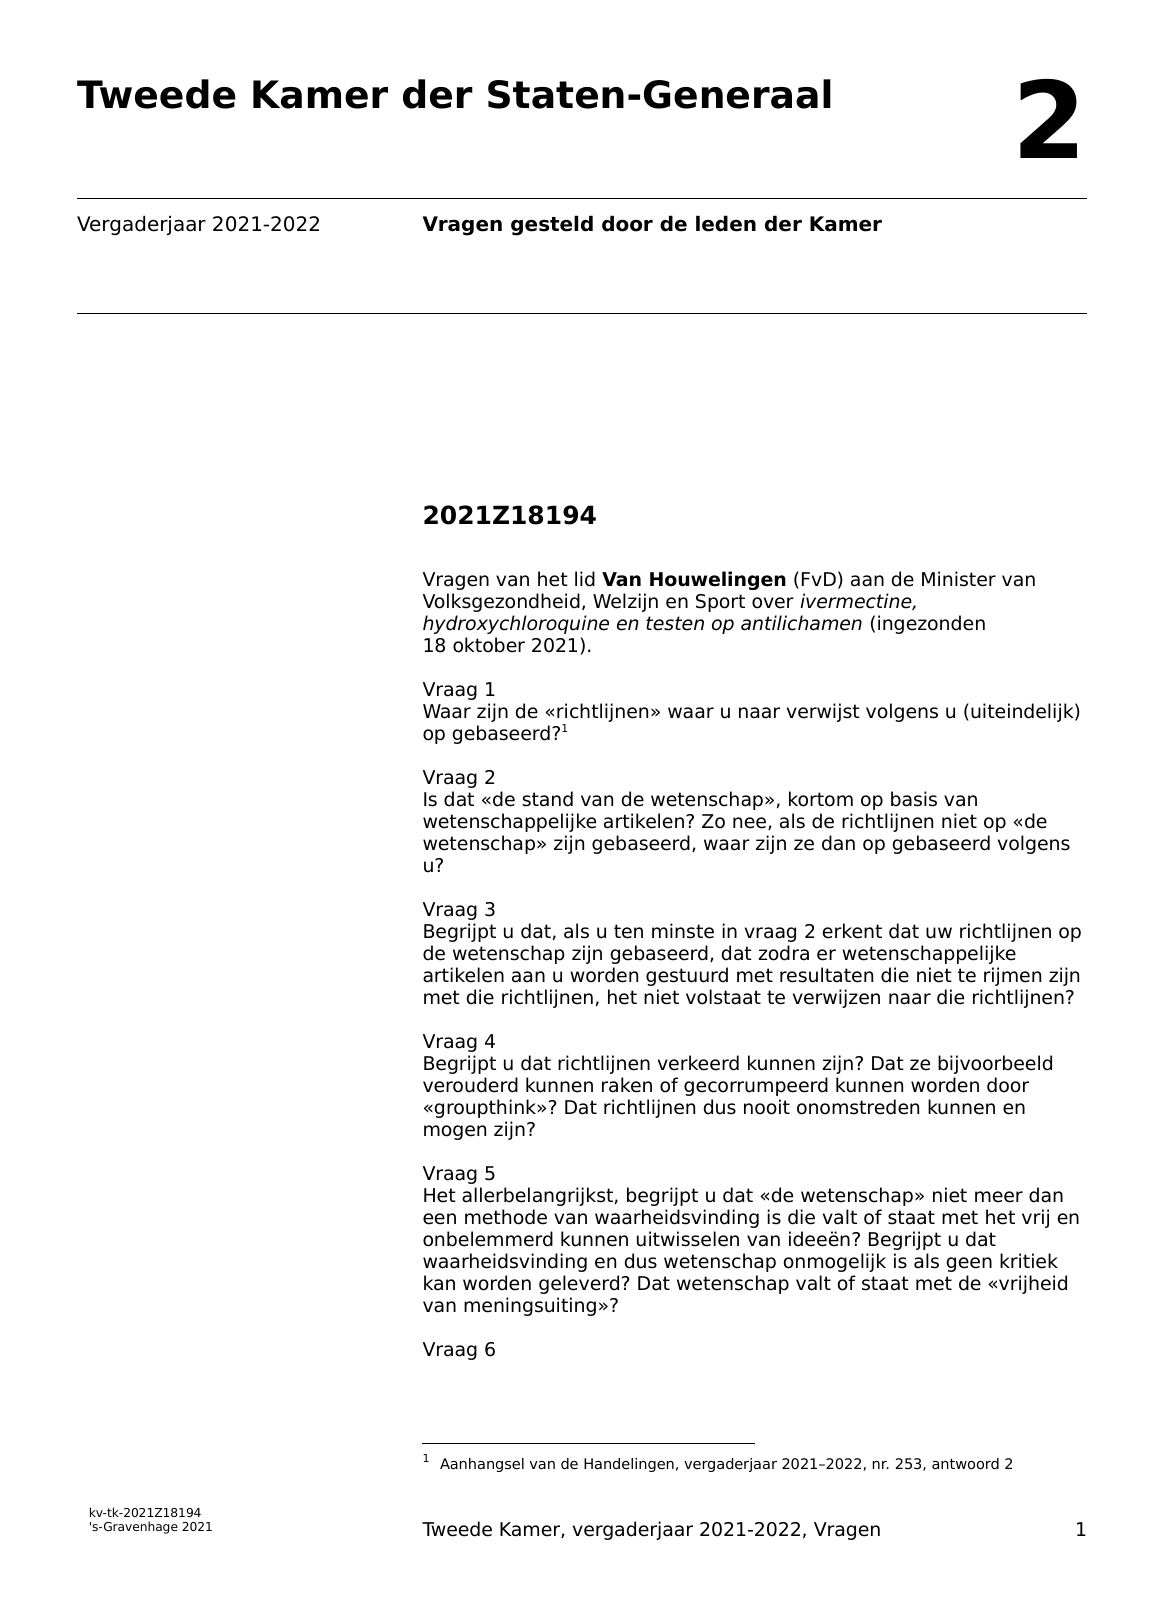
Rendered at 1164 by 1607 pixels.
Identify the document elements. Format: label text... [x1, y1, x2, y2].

text Vraag 5 [422, 1163, 1087, 1185]
text Vraag 1 [422, 679, 1087, 701]
text Vraag 3 [422, 899, 1087, 921]
text Vraag 2 [422, 767, 1087, 789]
text Vragen van het lid Van Houwelingen (FvD) aan de Minister van Volksgezondheid, Welzijn en Sport over ivermectine, hydroxychloroquine en testen op antilichamen (ingezonden 18 oktober 2021). [422, 569, 1087, 657]
text Begrijpt u dat, als u ten minste in vraag 2 erkent dat uw richtlijnen op de wetenschap zijn gebaseerd, dat zodra er wetenschappelijke artikelen aan u worden gestuurd met resultaten die niet te rijmen zijn met die richtlijnen, het niet volstaat te verwijzen naar die richtlijnen? [422, 921, 1087, 1009]
text 2021Z18194 [422, 501, 1087, 531]
text Vraag 4 [422, 1031, 1087, 1053]
table_cell Vragen gesteld door de leden der Kamer [422, 199, 1087, 313]
text Het allerbelangrijkst, begrijpt u dat «de wetenschap» niet meer dan een methode van waarheidsvinding is die valt of staat met het vrij en onbelemmerd kunnen uitwisselen van ideeën? Begrijpt u dat waarheidsvinding en dus wetenschap onmogelijk is als geen kritiek kan worden geleverd? Dat wetenschap valt of staat met de «vrijheid van meningsuiting»? [422, 1185, 1087, 1317]
text kv-tk-2021Z18194 [88, 1506, 323, 1520]
text Vraag 6 [422, 1339, 1087, 1361]
text Aanhangsel van de Handelingen, vergaderjaar 2021–2022, nr. 253, antwoord 2 [422, 1452, 1087, 1474]
table_header 2 [886, 59, 1087, 198]
table_cell Vergaderjaar 2021-2022 [77, 199, 422, 313]
text Is dat «de stand van de wetenschap», kortom op basis van wetenschappelijke artikelen? Zo nee, als de richtlijnen niet op «de wetenschap» zijn gebaseerd, waar zijn ze dan op gebaseerd volgens u? [422, 789, 1087, 877]
text 's-Gravenhage 2021 [88, 1520, 323, 1534]
table_header Tweede Kamer der Staten-Generaal [77, 59, 886, 198]
text Begrijpt u dat richtlijnen verkeerd kunnen zijn? Dat ze bijvoorbeeld verouderd kunnen raken of gecorrumpeerd kunnen worden door «groupthink»? Dat richtlijnen dus nooit onomstreden kunnen en mogen zijn? [422, 1053, 1087, 1141]
text Waar zijn de «richtlijnen» waar u naar verwijst volgens u (uiteindelijk) op gebaseerd? [422, 701, 1087, 745]
